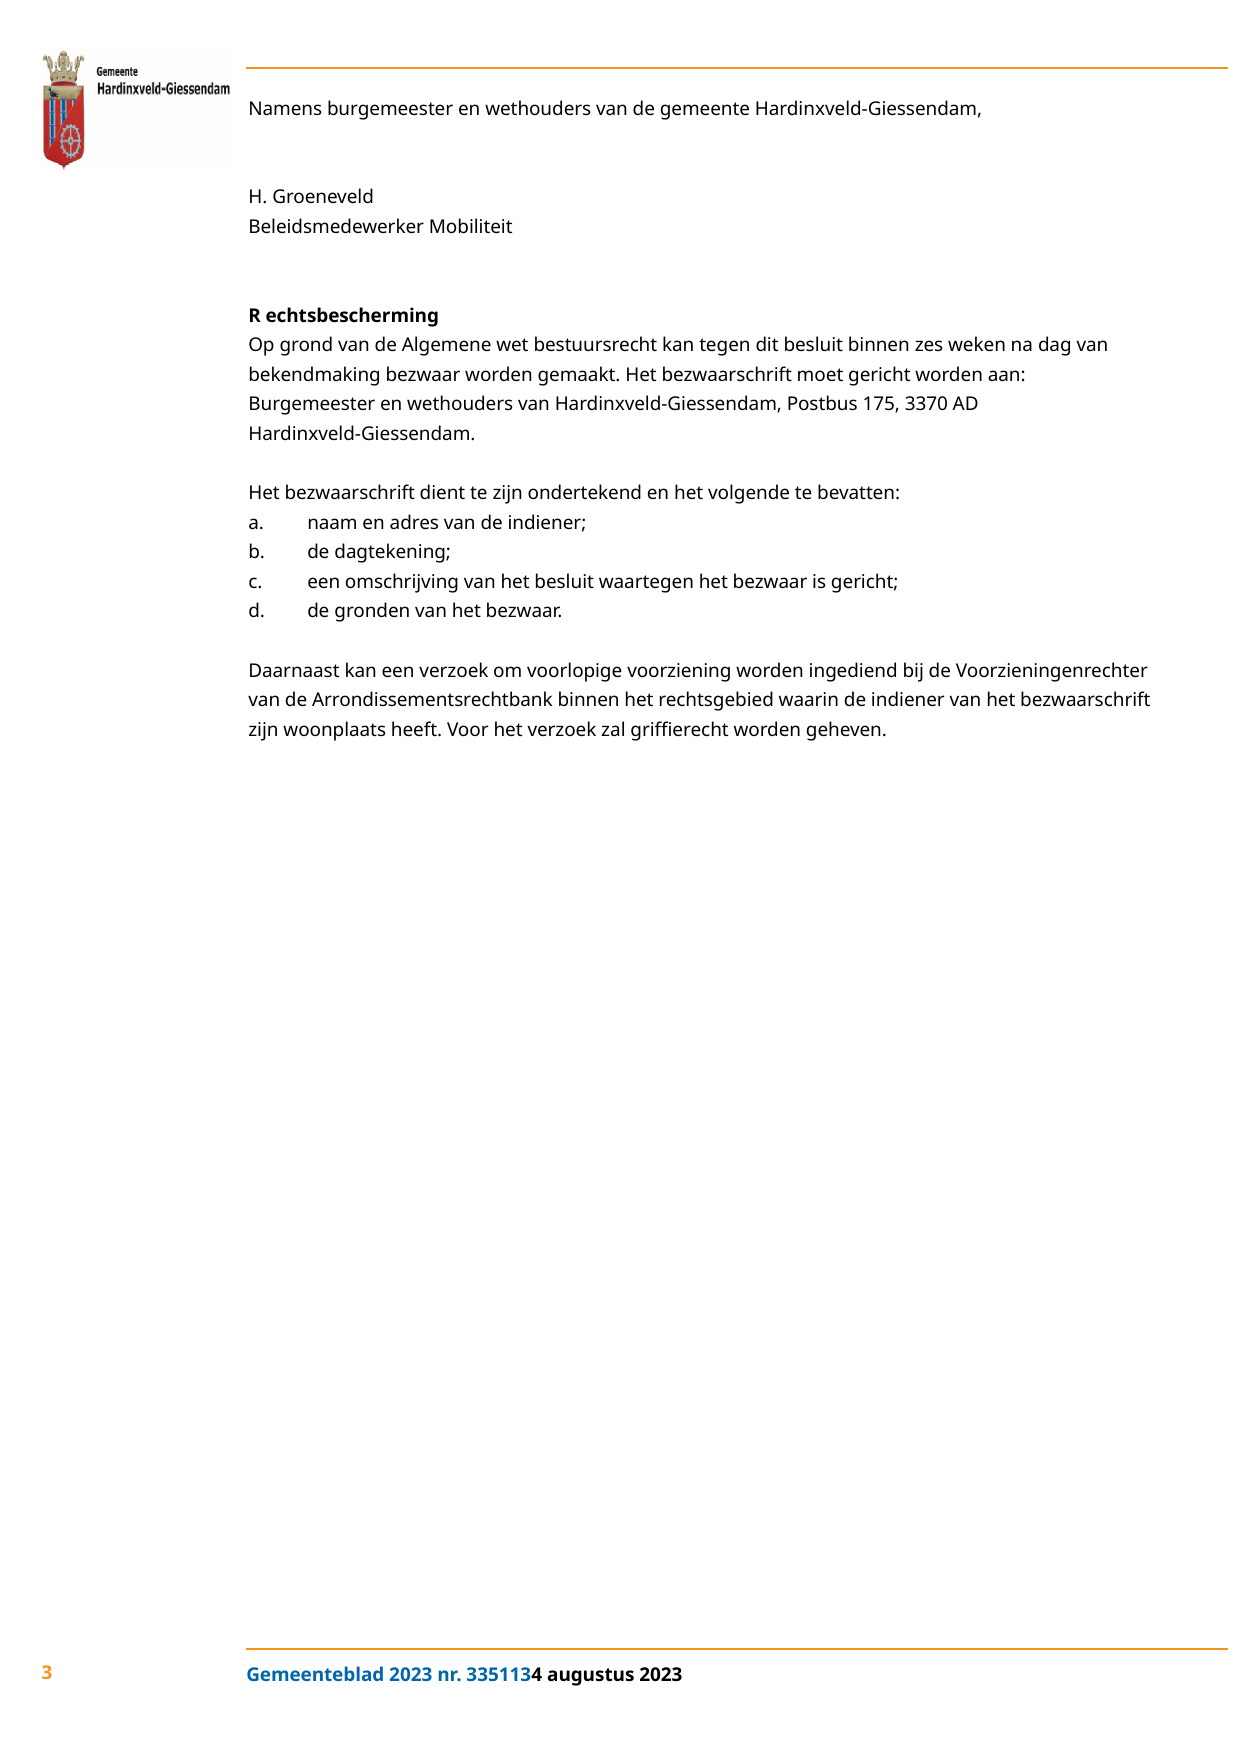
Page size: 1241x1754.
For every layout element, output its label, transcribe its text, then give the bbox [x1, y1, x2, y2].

list naam en adres van de indiener; [248, 509, 1152, 535]
text Op grond van de Algemene wet bestuursrecht kan tegen dit besluit binnen zes weken na dag van bekendmaking bezwaar worden gemaakt. Het bezwaarschrift moet gericht worden aan: Burgemeester en wethouders van Hardinxveld-Giessendam, Postbus 175, 3370 AD [248, 331, 1152, 416]
text Het bezwaarschrift dient te zijn ondertekend en het volgende te bevatten: [248, 479, 1152, 505]
list de gronden van het bezwaar. [248, 598, 1152, 623]
text Hardinxveld-Giessendam. [248, 420, 1152, 446]
text H. Groeneveld [248, 183, 1152, 209]
text Namens burgemeester en wethouders van de gemeente Hardinxveld-Giessendam, [248, 95, 1152, 121]
text R echtsbescherming [248, 302, 1152, 328]
list een omschrijving van het besluit waartegen het bezwaar is gericht; [248, 568, 1152, 594]
text Beleidsmedewerker Mobiliteit [248, 213, 1152, 239]
text Daarnaast kan een verzoek om voorlopige voorziening worden ingediend bij de Voorzieningenrechter van de Arrondissementsrechtbank binnen het rechtsgebied waarin de indiener van het bezwaarschrift zijn woonplaats heeft. Voor het verzoek zal griffierecht worden geheven. [248, 657, 1152, 742]
picture [41, 47, 231, 172]
list de dagtekening; [248, 538, 1152, 564]
